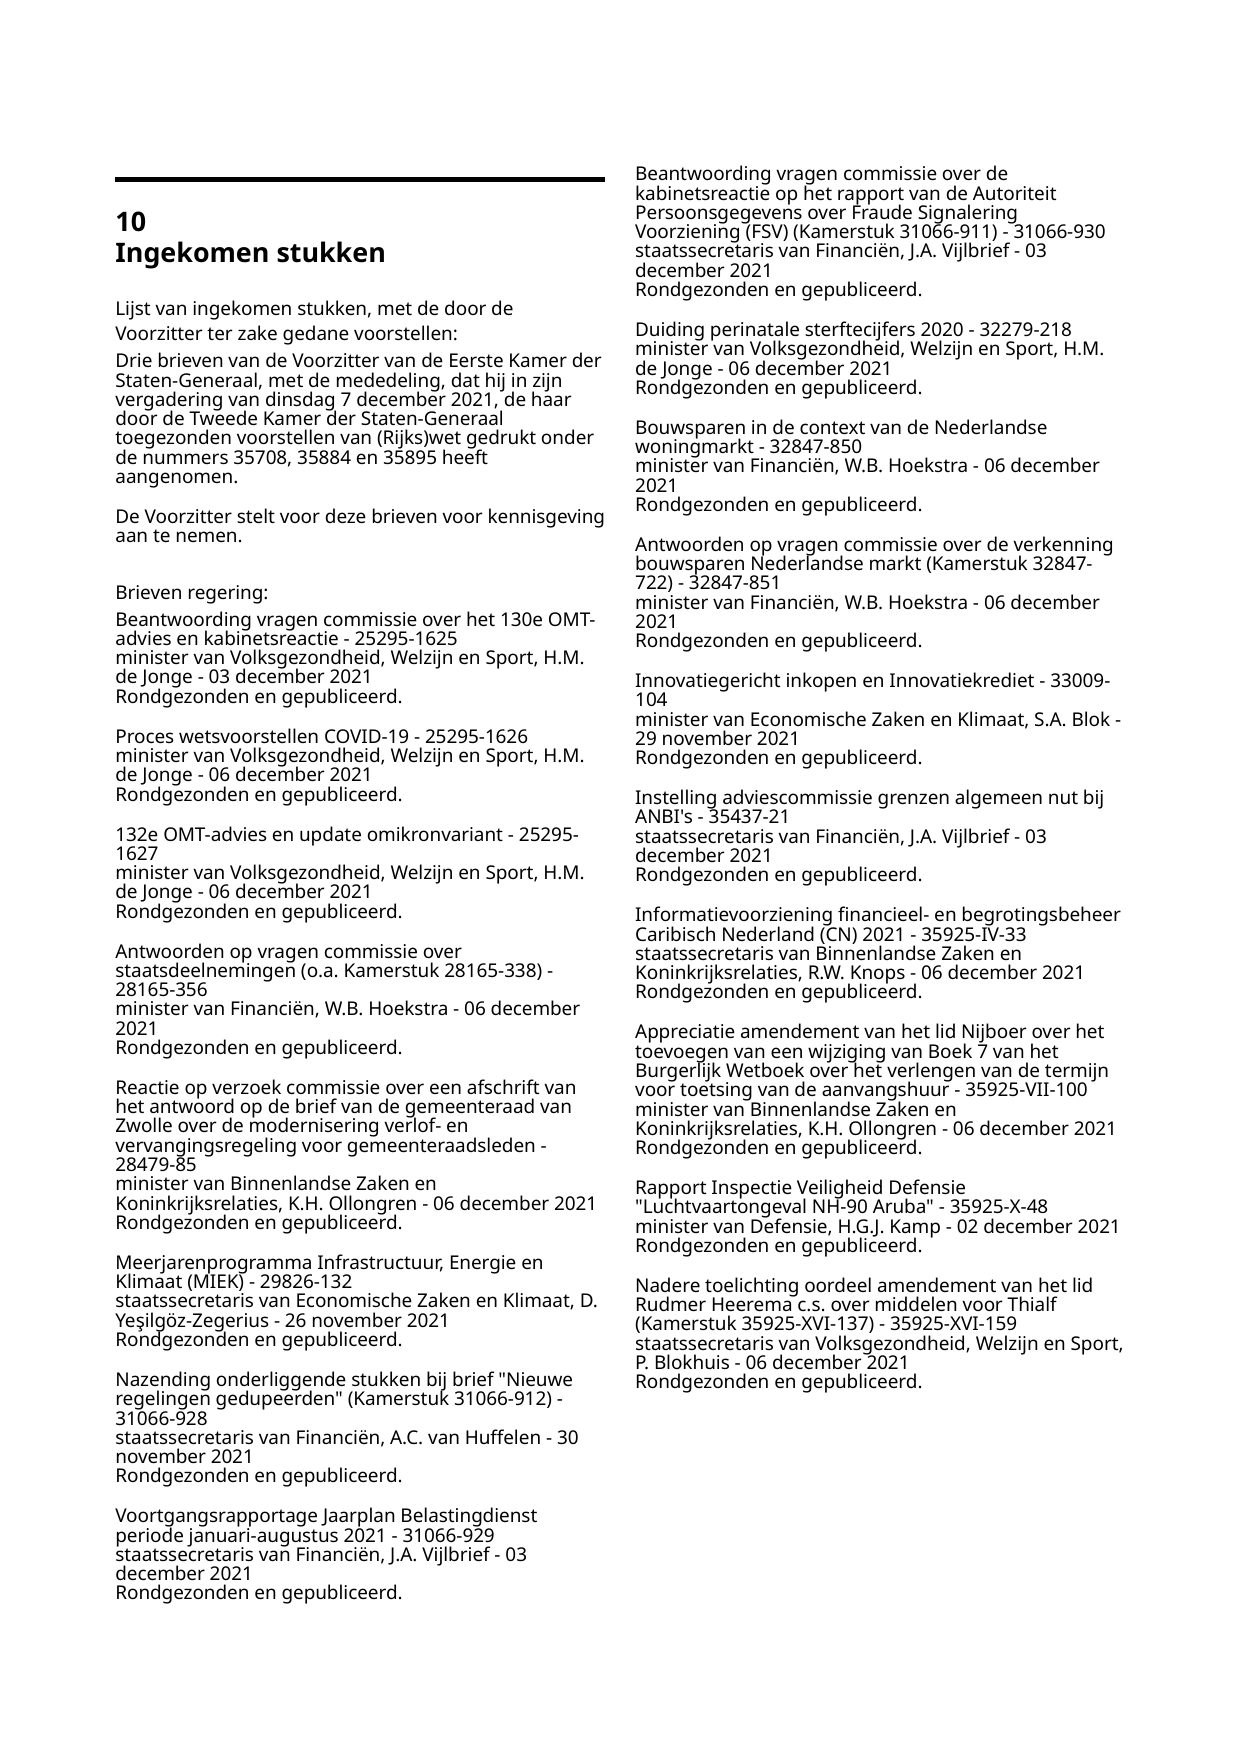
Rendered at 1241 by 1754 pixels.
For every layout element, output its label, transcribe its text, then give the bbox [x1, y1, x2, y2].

text 10 [115, 203, 605, 239]
text Rondgezonden en gepubliceerd. [635, 749, 1125, 768]
text Bouwsparen in de context van de Nederlandse woningmarkt - 32847-850 [635, 419, 1125, 457]
text De Voorzitter stelt voor deze brieven voor kennisgeving aan te nemen. [115, 508, 605, 546]
text Brieven regering: [115, 579, 605, 605]
text Antwoorden op vragen commissie over staatsdeelnemingen (o.a. Kamerstuk 28165-338) - 28165-356 [115, 943, 605, 1000]
text minister van Volksgezondheid, Welzijn en Sport, H.M. de Jonge - 06 december 2021 [115, 864, 605, 903]
text Rapport Inspectie Veiligheid Defensie "Luchtvaartongeval NH-90 Aruba" - 35925-X-48 [635, 1179, 1125, 1218]
text Rondgezonden en gepubliceerd. [635, 379, 1125, 398]
text minister van Economische Zaken en Klimaat, S.A. Blok - 29 november 2021 [635, 711, 1125, 749]
text Rondgezonden en gepubliceerd. [635, 1373, 1125, 1392]
text minister van Binnenlandse Zaken en Koninkrijksrelaties, K.H. Ollongren - 06 december 2021 [115, 1175, 605, 1214]
text staatssecretaris van Financiën, J.A. Vijlbrief - 03 december 2021 [635, 828, 1125, 866]
text Rondgezonden en gepubliceerd. [635, 1139, 1125, 1158]
text Nadere toelichting oordeel amendement van het lid Rudmer Heerema c.s. over middelen voor Thialf (Kamerstuk 35925-XVI-137) - 35925-XVI-159 [635, 1277, 1125, 1335]
text Rondgezonden en gepubliceerd. [635, 1237, 1125, 1256]
text Rondgezonden en gepubliceerd. [115, 688, 605, 707]
text Rondgezonden en gepubliceerd. [115, 1039, 605, 1058]
text Rondgezonden en gepubliceerd. [635, 866, 1125, 886]
text Rondgezonden en gepubliceerd. [115, 1584, 605, 1604]
text Appreciatie amendement van het lid Nijboer over het toevoegen van een wijziging van Boek 7 van het Burgerlijk Wetboek over het verlengen van de termijn voor toetsing van de aanvangshuur - 35925-VII-100 [635, 1023, 1125, 1101]
text Rondgezonden en gepubliceerd. [115, 903, 605, 922]
text Rondgezonden en gepubliceerd. [115, 1467, 605, 1487]
text Lijst van ingekomen stukken, met de door de Voorzitter ter zake gedane voorstellen: [115, 295, 605, 346]
text minister van Volksgezondheid, Welzijn en Sport, H.M. de Jonge - 03 december 2021 [115, 649, 605, 688]
text Instelling adviescommissie grenzen algemeen nut bij ANBI's - 35437-21 [635, 789, 1125, 828]
text staatssecretaris van Economische Zaken en Klimaat, D. Yeşilgöz-Zegerius - 26 november 2021 [115, 1292, 605, 1331]
text Rondgezonden en gepubliceerd. [115, 1331, 605, 1350]
text Rondgezonden en gepubliceerd. [635, 983, 1125, 1003]
text Rondgezonden en gepubliceerd. [635, 496, 1125, 515]
text Reactie op verzoek commissie over een afschrift van het antwoord op de brief van de gemeenteraad van Zwolle over de modernisering verlof- en vervangingsregeling voor gemeenteraadsleden - 28479-85 [115, 1079, 605, 1175]
text Innovatiegericht inkopen en Innovatiekrediet - 33009-104 [635, 672, 1125, 711]
text Rondgezonden en gepubliceerd. [115, 1214, 605, 1233]
text Voortgangsrapportage Jaarplan Belastingdienst periode januari-augustus 2021 - 31066-929 [115, 1507, 605, 1546]
text minister van Defensie, H.G.J. Kamp - 02 december 2021 [635, 1218, 1125, 1237]
text Ingekomen stukken [115, 239, 605, 283]
text Beantwoording vragen commissie over de kabinetsreactie op het rapport van de Autoriteit Persoonsgegevens over Fraude Signalering Voorziening (FSV) (Kamerstuk 31066-911) - 31066-930 [635, 165, 1125, 242]
text Meerjarenprogramma Infrastructuur, Energie en Klimaat (MIEK) - 29826-132 [115, 1254, 605, 1292]
text minister van Binnenlandse Zaken en Koninkrijksrelaties, K.H. Ollongren - 06 december 2021 [635, 1101, 1125, 1139]
text 132e OMT-advies en update omikronvariant - 25295-1627 [115, 826, 605, 864]
text Rondgezonden en gepubliceerd. [115, 786, 605, 805]
text Nazending onderliggende stukken bij brief "Nieuwe regelingen gedupeerden" (Kamerstuk 31066-912) - 31066-928 [115, 1371, 605, 1429]
text minister van Financiën, W.B. Hoekstra - 06 december 2021 [635, 457, 1125, 496]
text Beantwoording vragen commissie over het 130e OMT-advies en kabinetsreactie - 25295-1625 [115, 611, 605, 649]
text Duiding perinatale sterftecijfers 2020 - 32279-218 [635, 321, 1125, 340]
text Drie brieven van de Voorzitter van de Eerste Kamer der Staten-Generaal, met de mededeling, dat hij in zijn vergadering van dinsdag 7 december 2021, de haar door de Tweede Kamer der Staten-Generaal toegezonden voorstellen van (Rijks)wet gedrukt onder de nummers 35708, 35884 en 35895 heeft aangenomen. [115, 352, 605, 487]
text staatssecretaris van Volksgezondheid, Welzijn en Sport, P. Blokhuis - 06 december 2021 [635, 1335, 1125, 1373]
text staatssecretaris van Financiën, A.C. van Huffelen - 30 november 2021 [115, 1429, 605, 1467]
text Rondgezonden en gepubliceerd. [635, 281, 1125, 300]
text staatssecretaris van Financiën, J.A. Vijlbrief - 03 december 2021 [115, 1546, 605, 1584]
text Informatievoorziening financieel- en begrotingsbeheer Caribisch Nederland (CN) 2021 - 35925-IV-33 [635, 906, 1125, 945]
text Antwoorden op vragen commissie over de verkenning bouwsparen Nederlandse markt (Kamerstuk 32847-722) - 32847-851 [635, 536, 1125, 594]
text minister van Volksgezondheid, Welzijn en Sport, H.M. de Jonge - 06 december 2021 [115, 747, 605, 786]
text staatssecretaris van Financiën, J.A. Vijlbrief - 03 december 2021 [635, 242, 1125, 281]
text Proces wetsvoorstellen COVID-19 - 25295-1626 [115, 728, 605, 747]
text minister van Financiën, W.B. Hoekstra - 06 december 2021 [115, 1000, 605, 1039]
text minister van Financiën, W.B. Hoekstra - 06 december 2021 [635, 594, 1125, 632]
text minister van Volksgezondheid, Welzijn en Sport, H.M. de Jonge - 06 december 2021 [635, 340, 1125, 379]
text Rondgezonden en gepubliceerd. [635, 632, 1125, 651]
text staatssecretaris van Binnenlandse Zaken en Koninkrijksrelaties, R.W. Knops - 06 december 2021 [635, 945, 1125, 983]
